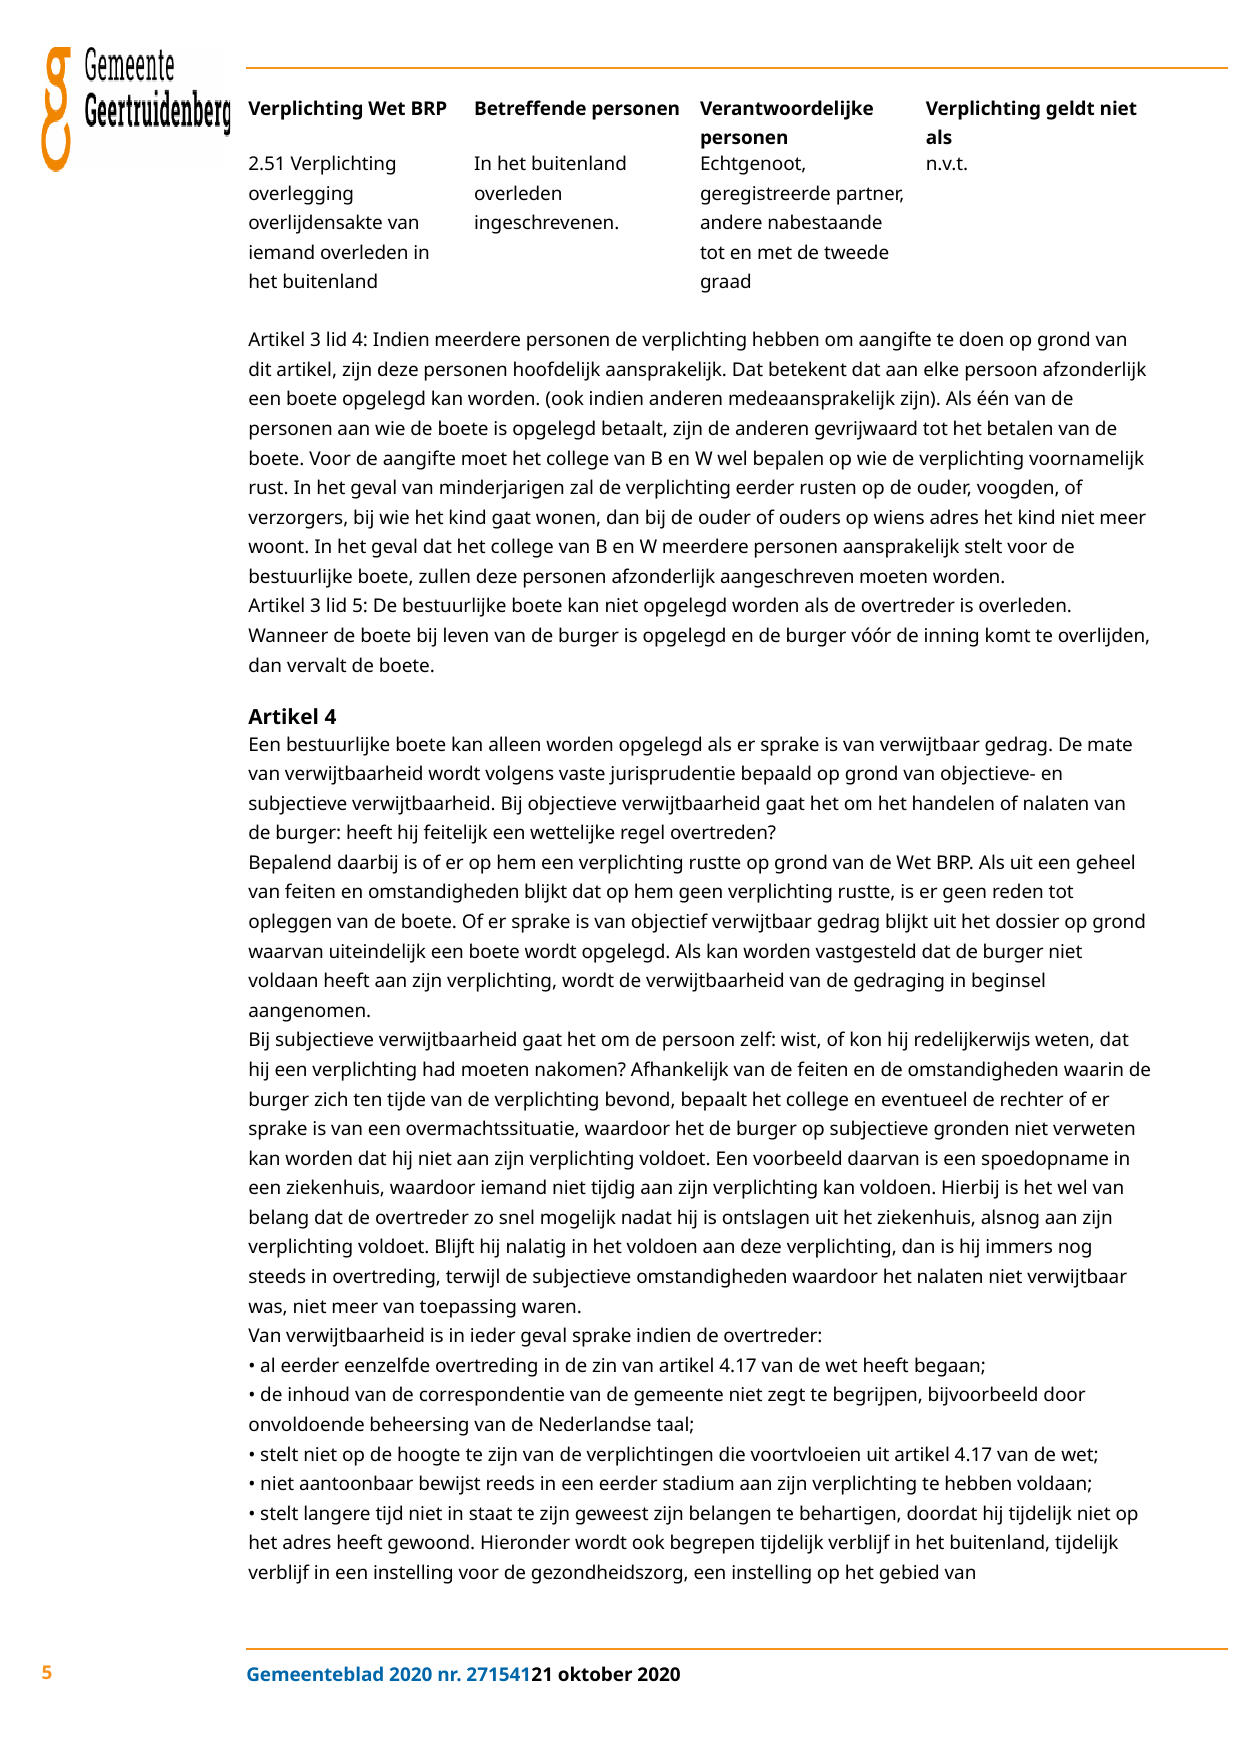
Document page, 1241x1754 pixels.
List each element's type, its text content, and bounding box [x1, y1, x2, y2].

table_header Betreffende personen [474, 95, 700, 150]
text Artikel 4 [248, 702, 1152, 731]
text • stelt langere tijd niet in staat te zijn geweest zijn belangen te behartigen, doordat hij tijdelijk niet op het adres heeft gewoond. Hieronder wordt ook begrepen tijdelijk verblijf in het buitenland, tijdelijk verblijf in een instelling voor de gezondheidszorg, een instelling op het gebied van [248, 1500, 1152, 1585]
table_cell Echtgenoot, geregistreerde partner, andere nabestaande tot en met de tweede graad [700, 150, 926, 294]
text Wanneer de boete bij leven van de burger is opgelegd en de burger vóór de inning komt te overlijden, dan vervalt de boete. [248, 622, 1152, 678]
text Artikel 3 lid 4: Indien meerdere personen de verplichting hebben om aangifte te doen op grond van dit artikel, zijn deze personen hoofdelijk aansprakelijk. Dat betekent dat aan elke persoon afzonderlijk een boete opgelegd kan worden. (ook indien anderen medeaansprakelijk zijn). Als één van de personen aan wie de boete is opgelegd betaalt, zijn de anderen gevrijwaard tot het betalen van de boete. Voor de aangifte moet het college van B en W wel bepalen op wie de verplichting voornamelijk rust. In het geval van minderjarigen zal de verplichting eerder rusten op de ouder, voogden, of verzorgers, bij wie het kind gaat wonen, dan bij de ouder of ouders op wiens adres het kind niet meer woont. In het geval dat het college van B en W meerdere personen aansprakelijk stelt voor de bestuurlijke boete, zullen deze personen afzonderlijk aangeschreven moeten worden. [248, 326, 1152, 589]
table_cell 2.51 Verplichting overlegging overlijdensakte van iemand overleden in het buitenland [248, 150, 474, 294]
table_header Verplichting geldt niet als [926, 95, 1152, 150]
table_cell In het buitenland overleden ingeschrevenen. [474, 150, 700, 294]
table_header [248, 298, 1152, 323]
picture [41, 47, 231, 172]
text • stelt niet op de hoogte te zijn van de verplichtingen die voortvloeien uit artikel 4.17 van de wet; [248, 1441, 1152, 1466]
table_header Verantwoordelijke personen [700, 95, 926, 150]
table_cell n.v.t. [926, 150, 1152, 294]
text Artikel 3 lid 5: De bestuurlijke boete kan niet opgelegd worden als de overtreder is overleden. [248, 593, 1152, 618]
text Een bestuurlijke boete kan alleen worden opgelegd als er sprake is van verwijtbaar gedrag. De mate van verwijtbaarheid wordt volgens vaste jurisprudentie bepaald op grond van objectieve- en subjectieve verwijtbaarheid. Bij objectieve verwijtbaarheid gaat het om het handelen of nalaten van de burger: heeft hij feitelijk een wettelijke regel overtreden? [248, 731, 1152, 845]
text Bij subjectieve verwijtbaarheid gaat het om de persoon zelf: wist, of kon hij redelijkerwijs weten, dat hij een verplichting had moeten nakomen? Afhankelijk van de feiten en de omstandigheden waarin de burger zich ten tijde van de verplichting bevond, bepaalt het college en eventueel de rechter of er sprake is van een overmachtssituatie, waardoor het de burger op subjectieve gronden niet verweten kan worden dat hij niet aan zijn verplichting voldoet. Een voorbeeld daarvan is een spoedopname in een ziekenhuis, waardoor iemand niet tijdig aan zijn verplichting kan voldoen. Hierbij is het wel van belang dat de overtreder zo snel mogelijk nadat hij is ontslagen uit het ziekenhuis, alsnog aan zijn verplichting voldoet. Blijft hij nalatig in het voldoen aan deze verplichting, dan is hij immers nog steeds in overtreding, terwijl de subjectieve omstandigheden waardoor het nalaten niet verwijtbaar was, niet meer van toepassing waren. [248, 1027, 1152, 1318]
text Van verwijtbaarheid is in ieder geval sprake indien de overtreder: [248, 1322, 1152, 1348]
text • niet aantoonbaar bewijst reeds in een eerder stadium aan zijn verplichting te hebben voldaan; [248, 1470, 1152, 1496]
text • de inhoud van de correspondentie van de gemeente niet zegt te begrijpen, bijvoorbeeld door onvoldoende beheersing van de Nederlandse taal; [248, 1382, 1152, 1437]
text • al eerder eenzelfde overtreding in de zin van artikel 4.17 van de wet heeft begaan; [248, 1352, 1152, 1378]
table_header Verplichting Wet BRP [248, 95, 474, 150]
text Bepalend daarbij is of er op hem een verplichting rustte op grond van de Wet BRP. Als uit een geheel van feiten en omstandigheden blijkt dat op hem geen verplichting rustte, is er geen reden tot opleggen van de boete. Of er sprake is van objectief verwijtbaar gedrag blijkt uit het dossier op grond waarvan uiteindelijk een boete wordt opgelegd. Als kan worden vastgesteld dat de burger niet voldaan heeft aan zijn verplichting, wordt de verwijtbaarheid van de gedraging in beginsel aangenomen. [248, 849, 1152, 1023]
